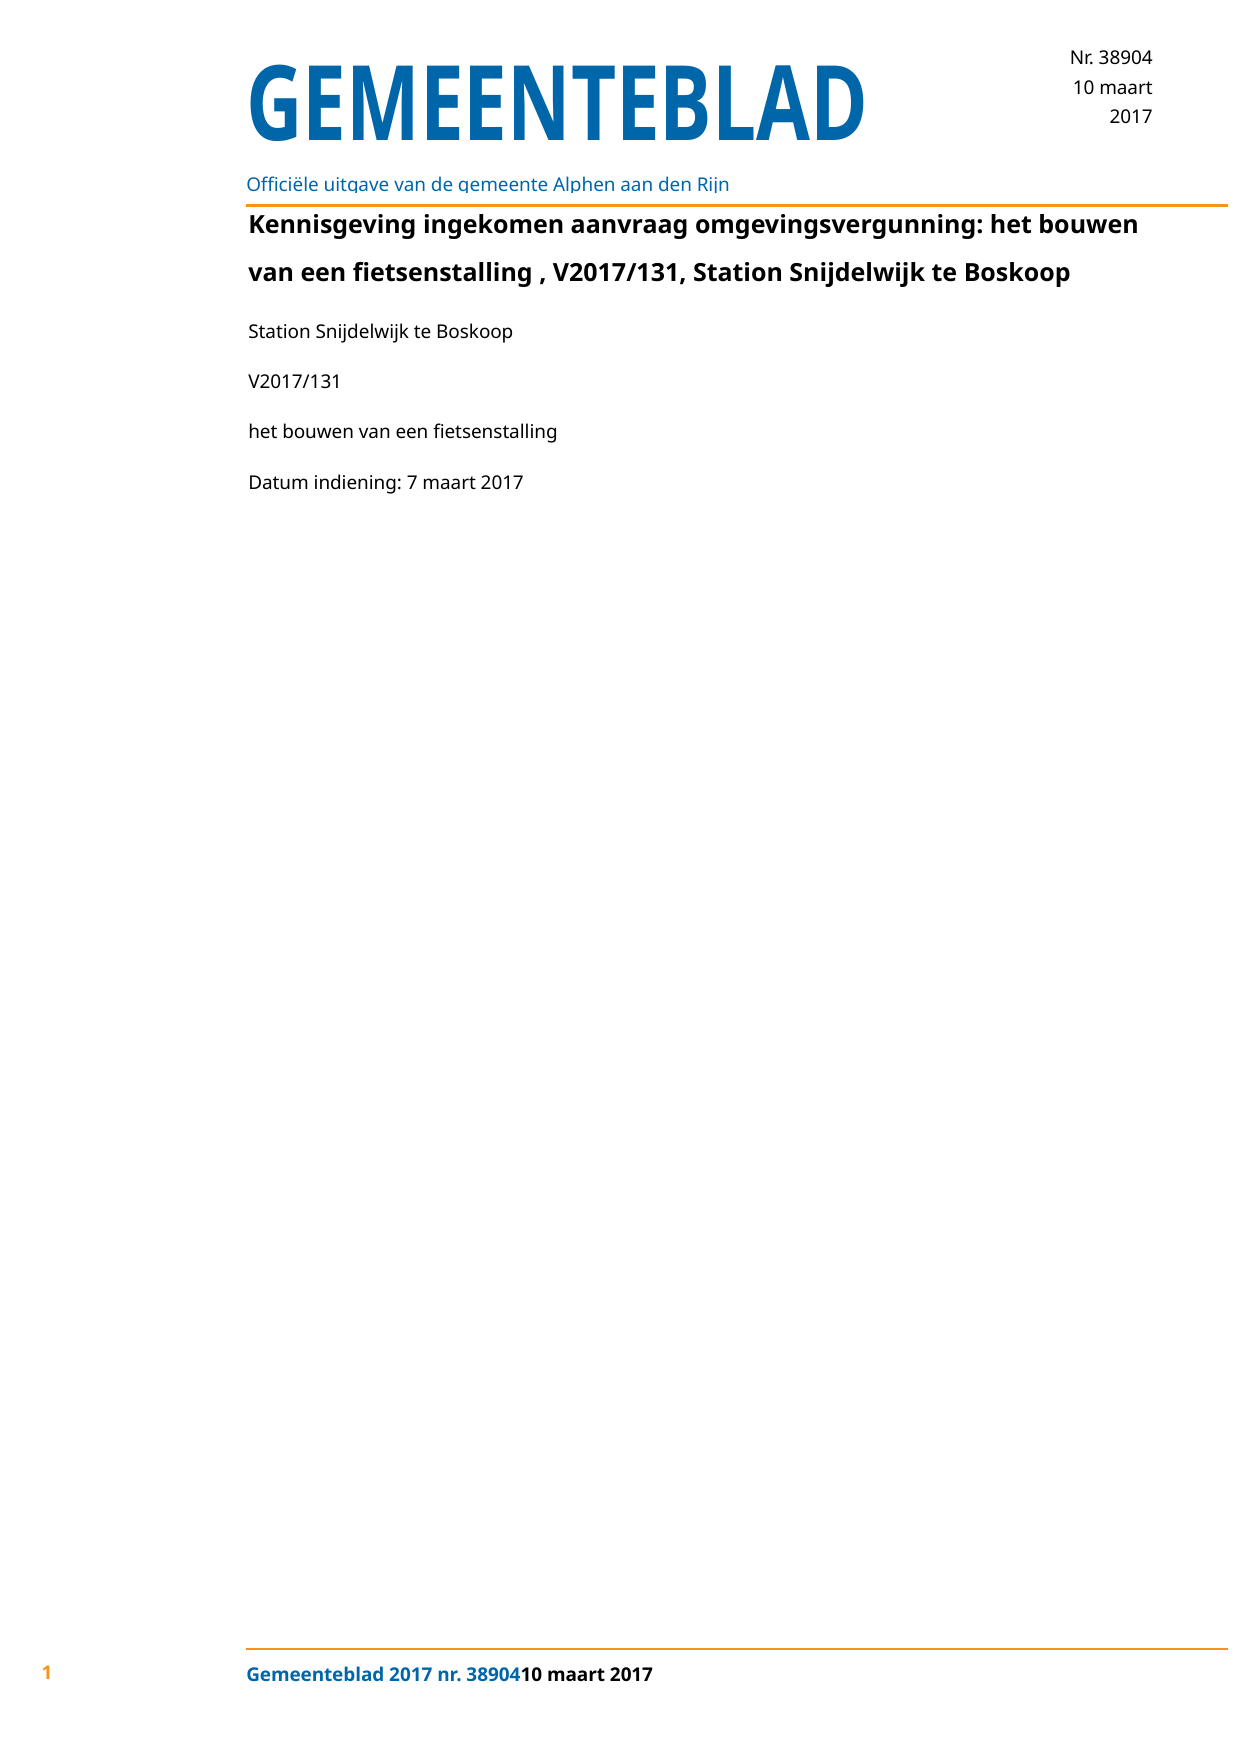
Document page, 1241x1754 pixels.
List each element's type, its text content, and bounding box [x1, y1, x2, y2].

picture [41, 47, 231, 172]
text Datum indiening: 7 maart 2017 [248, 469, 1152, 495]
text V2017/131 [248, 368, 1152, 394]
text Station Snijdelwijk te Boskoop [248, 318, 1152, 344]
text het bouwen van een fietsenstalling [248, 419, 1152, 444]
text Kennisgeving ingekomen aanvraag omgevingsvergunning: het bouwen van een fietsenstalling , V2017/131, Station Snijdelwijk te Boskoop [248, 207, 1152, 288]
